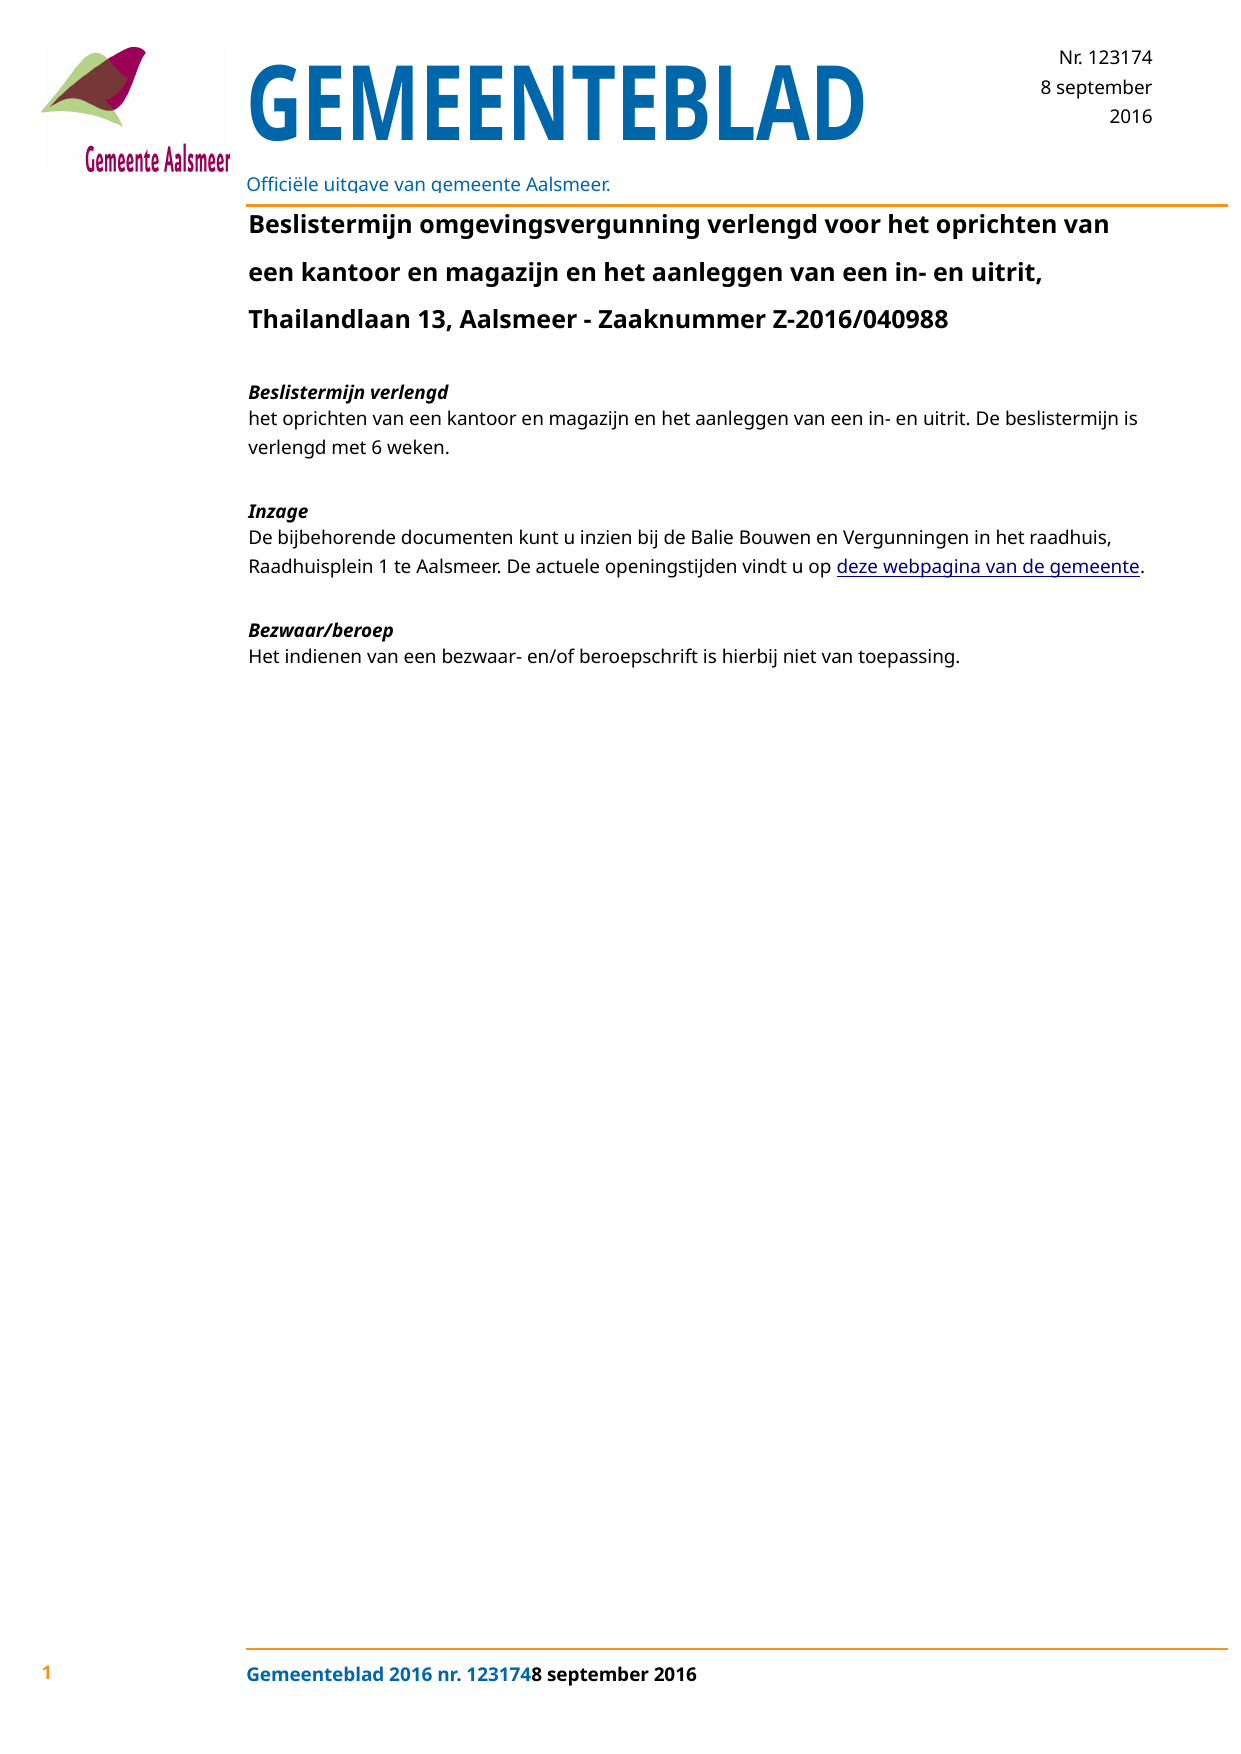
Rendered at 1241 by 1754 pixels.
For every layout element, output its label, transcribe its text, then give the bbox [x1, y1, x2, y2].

text Inzage [248, 498, 1152, 524]
text Het indienen van een bezwaar- en/of beroepschrift is hierbij niet van toepassing. [248, 643, 1152, 669]
text Beslistermijn omgevingsvergunning verlengd voor het oprichten van een kantoor en magazijn en het aanleggen van een in- en uitrit, Thailandlaan 13, Aalsmeer - Zaaknummer Z-2016/040988 [248, 207, 1152, 336]
picture [41, 47, 231, 172]
text Bezwaar/beroep [248, 618, 1152, 643]
text Beslistermijn verlengd [248, 379, 1152, 405]
text De bijbehorende documenten kunt u inzien bij de Balie Bouwen en Vergunningen in het raadhuis, Raadhuisplein 1 te Aalsmeer. De actuele openingstijden vindt u op deze webpagina van de gemeente. [248, 524, 1152, 579]
text het oprichten van een kantoor en magazijn en het aanleggen van een in- en uitrit. De beslistermijn is verlengd met 6 weken. [248, 405, 1152, 460]
